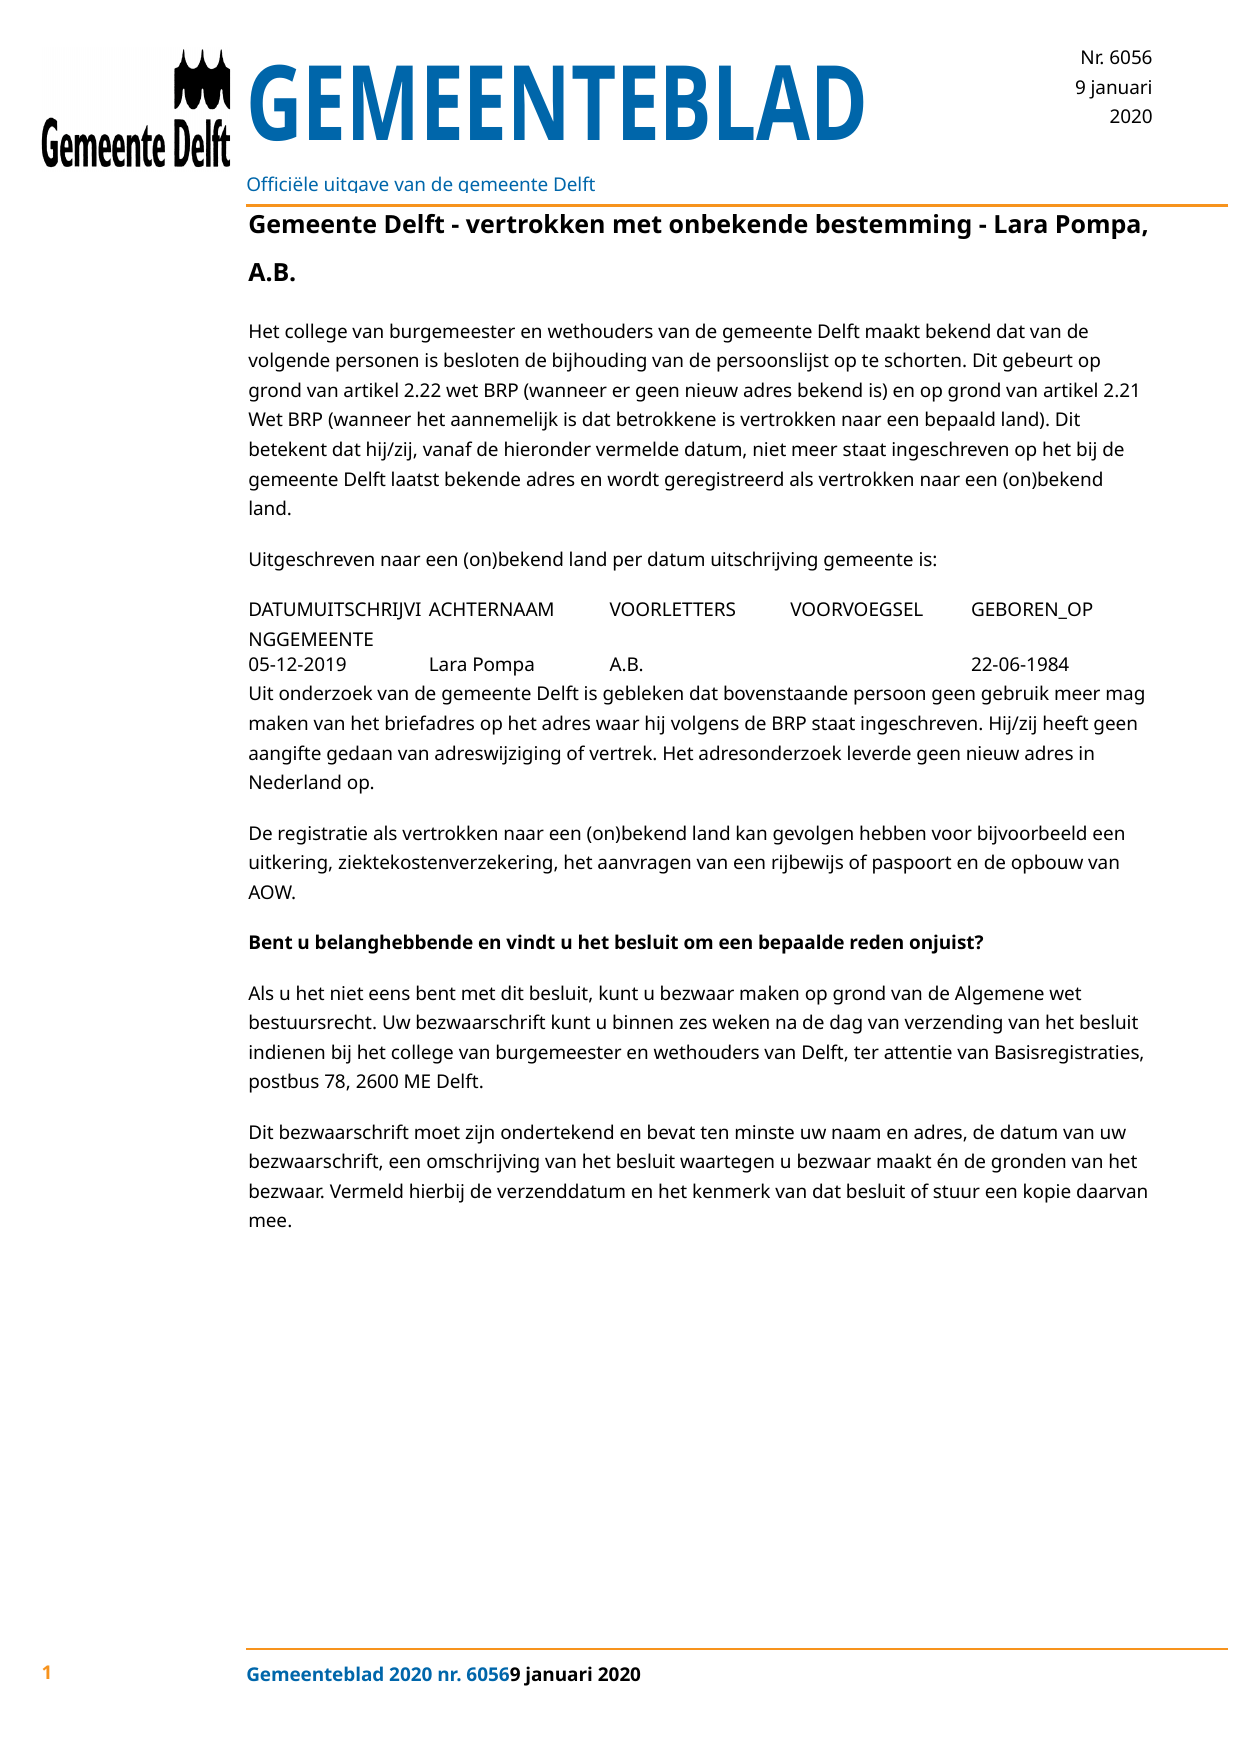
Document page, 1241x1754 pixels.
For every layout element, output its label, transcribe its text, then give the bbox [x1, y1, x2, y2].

text Gemeente Delft - vertrokken met onbekende bestemming - Lara Pompa, A.B. [248, 207, 1152, 288]
table_cell 05-12-2019 [248, 652, 429, 677]
table_header ACHTERNAAM [429, 596, 609, 652]
text Als u het niet eens bent met dit besluit, kunt u bezwaar maken op grond van de Algemene wet bestuursrecht. Uw bezwaarschrift kunt u binnen zes weken na de dag van verzending van het besluit indienen bij het college van burgemeester en wethouders van Delft, ter attentie van Basisregistraties, postbus 78, 2600 ME Delft. [248, 980, 1152, 1094]
table_header DATUMUITSCHRIJVINGGEMEENTE [248, 596, 429, 652]
table_header VOORLETTERS [609, 596, 790, 652]
text Uitgeschreven naar een (on)bekend land per datum uitschrijving gemeente is: [248, 546, 1152, 572]
table_header VOORVOEGSEL [790, 596, 971, 652]
text De registratie als vertrokken naar een (on)bekend land kan gevolgen hebben voor bijvoorbeeld een uitkering, ziektekostenverzekering, het aanvragen van een rijbewijs of paspoort en de opbouw van AOW. [248, 820, 1152, 905]
text Het college van burgemeester en wethouders van de gemeente Delft maakt bekend dat van de volgende personen is besloten de bijhouding van de persoonslijst op te schorten. Dit gebeurt op grond van artikel 2.22 wet BRP (wanneer er geen nieuw adres bekend is) en op grond van artikel 2.21 Wet BRP (wanneer het aannemelijk is dat betrokkene is vertrokken naar een bepaald land). Dit betekent dat hij/zij, vanaf de hieronder vermelde datum, niet meer staat ingeschreven op het bij de gemeente Delft laatst bekende adres en wordt geregistreerd als vertrokken naar een (on)bekend land. [248, 318, 1152, 521]
picture [41, 47, 231, 172]
table_header GEBOREN_OP [971, 596, 1152, 652]
table_cell Lara Pompa [429, 652, 609, 677]
text Bent u belanghebbende en vindt u het besluit om een bepaalde reden onjuist? [248, 929, 1152, 955]
text Uit onderzoek van de gemeente Delft is gebleken dat bovenstaande persoon geen gebruik meer mag maken van het briefadres op het adres waar hij volgens de BRP staat ingeschreven. Hij/zij heeft geen aangifte gedaan van adreswijziging of vertrek. Het adresonderzoek leverde geen nieuw adres in Nederland op. [248, 681, 1152, 795]
text Dit bezwaarschrift moet zijn ondertekend en bevat ten minste uw naam en adres, de datum van uw bezwaarschrift, een omschrijving van het besluit waartegen u bezwaar maakt én de gronden van het bezwaar. Vermeld hierbij de verzenddatum en het kenmerk van dat besluit of stuur een kopie daarvan mee. [248, 1119, 1152, 1233]
table_cell 22-06-1984 [971, 652, 1152, 677]
table_cell A.B. [609, 652, 790, 677]
table_cell [790, 652, 971, 677]
